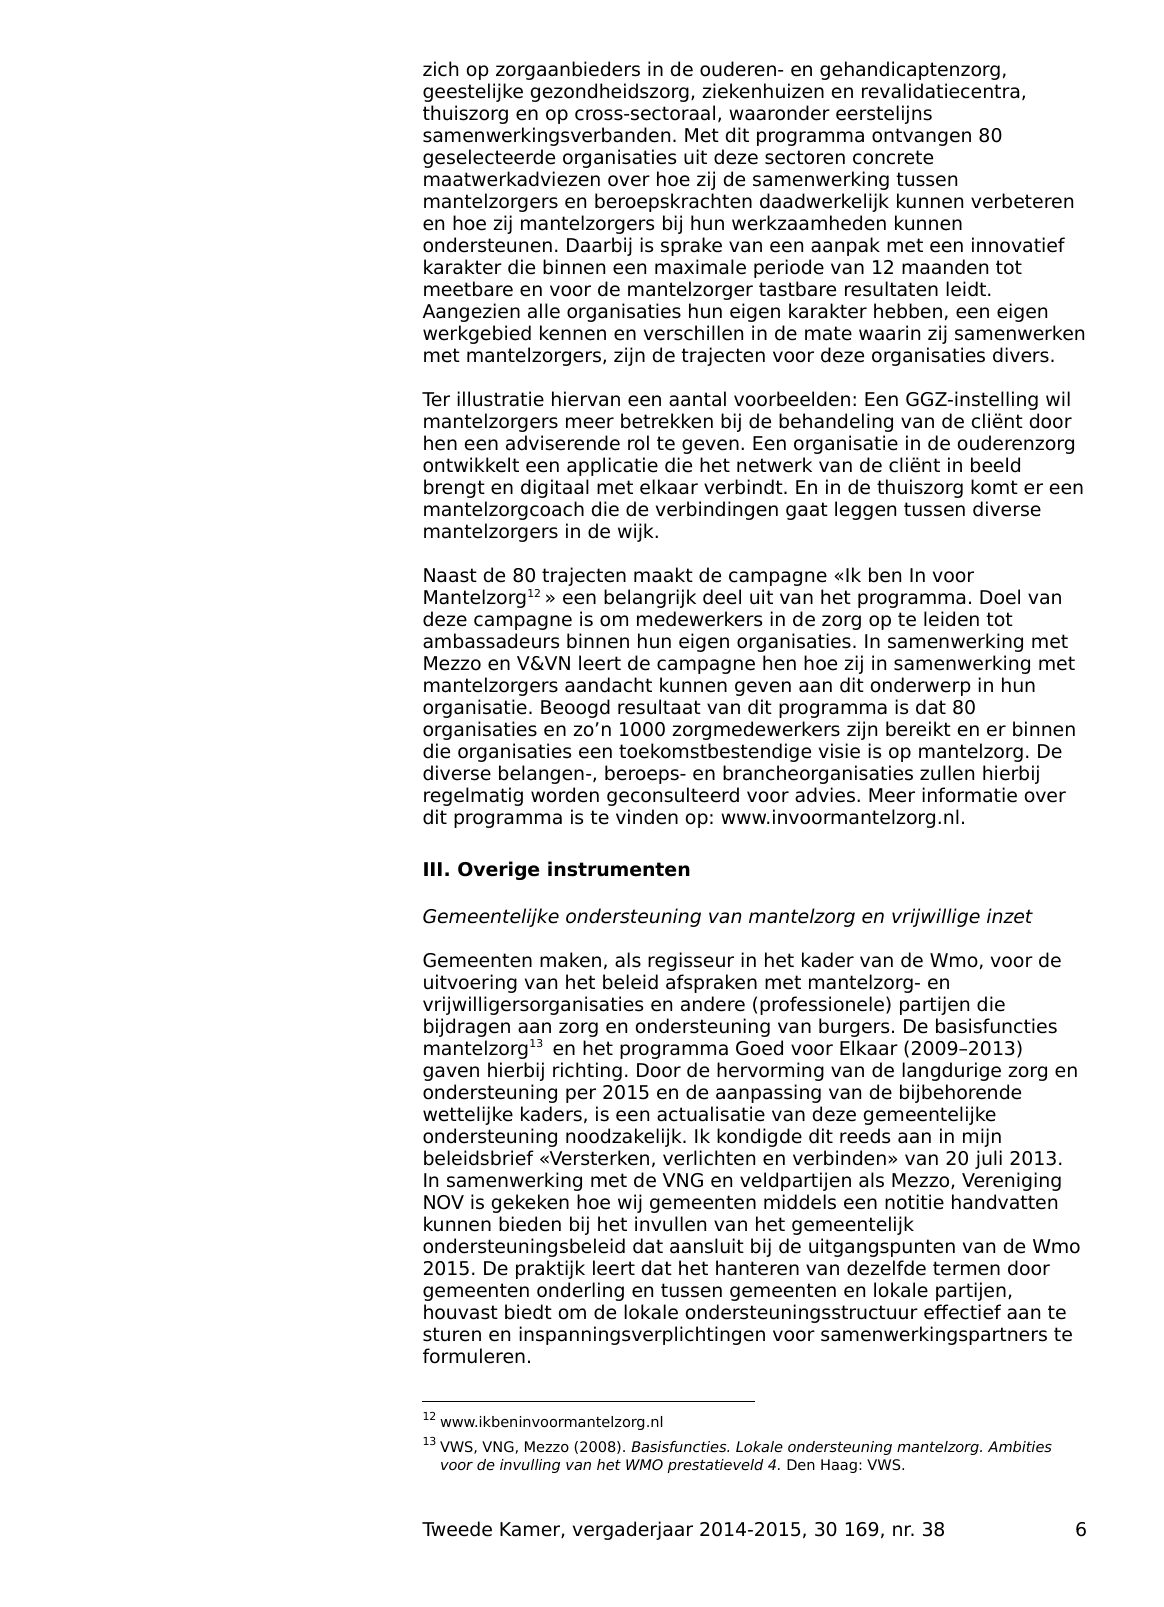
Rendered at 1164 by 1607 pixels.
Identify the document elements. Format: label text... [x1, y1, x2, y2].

text VWS, VNG, Mezzo (2008). Basisfuncties. Lokale ondersteuning mantelzorg. Ambities voor de invulling van het WMO prestatieveld 4. Den Haag: VWS. [422, 1435, 1087, 1474]
text zich op zorgaanbieders in de ouderen- en gehandicaptenzorg, geestelijke gezondheidszorg, ziekenhuizen en revalidatiecentra, thuiszorg en op cross-sectoraal, waaronder eerstelijns samenwerkingsverbanden. Met dit programma ontvangen 80 geselecteerde organisaties uit deze sectoren concrete maatwerkadviezen over hoe zij de samenwerking tussen mantelzorgers en beroepskrachten daadwerkelijk kunnen verbeteren en hoe zij mantelzorgers bij hun werkzaamheden kunnen ondersteunen. Daarbij is sprake van een aanpak met een innovatief karakter die binnen een maximale periode van 12 maanden tot meetbare en voor de mantelzorger tastbare resultaten leidt. Aangezien alle organisaties hun eigen karakter hebben, een eigen werkgebied kennen en verschillen in de mate waarin zij samenwerken met mantelzorgers, zijn de trajecten voor deze organisaties divers. [422, 59, 1087, 367]
text Naast de 80 trajecten maakt de campagne «Ik ben In voor Mantelzorg» een belangrijk deel uit van het programma. Doel van deze campagne is om medewerkers in de zorg op te leiden tot ambassadeurs binnen hun eigen organisaties. In samenwerking met Mezzo en V&VN leert de campagne hen hoe zij in samenwerking met mantelzorgers aandacht kunnen geven aan dit onderwerp in hun organisatie. Beoogd resultaat van dit programma is dat 80 organisaties en zo’n 1000 zorgmedewerkers zijn bereikt en er binnen die organisaties een toekomstbestendige visie is op mantelzorg. De diverse belangen-, beroeps- en brancheorganisaties zullen hierbij regelmatig worden geconsulteerd voor advies. Meer informatie over dit programma is te vinden op: www.invoormantelzorg.nl. [422, 565, 1087, 829]
subtitle III. Overige instrumenten [422, 859, 1087, 881]
text Ter illustratie hiervan een aantal voorbeelden: Een GGZ-instelling wil mantelzorgers meer betrekken bij de behandeling van de cliënt door hen een adviserende rol te geven. Een organisatie in de ouderenzorg ontwikkelt een applicatie die het netwerk van de cliënt in beeld brengt en digitaal met elkaar verbindt. En in de thuiszorg komt er een mantelzorgcoach die de verbindingen gaat leggen tussen diverse mantelzorgers in de wijk. [422, 389, 1087, 543]
subtitle Gemeentelijke ondersteuning van mantelzorg en vrijwillige inzet [422, 906, 1087, 928]
text Gemeenten maken, als regisseur in het kader van de Wmo, voor de uitvoering van het beleid afspraken met mantelzorg- en vrijwilligersorganisaties en andere (professionele) partijen die bijdragen aan zorg en ondersteuning van burgers. De basisfuncties mantelzorg en het programma Goed voor Elkaar (2009–2013) gaven hierbij richting. Door de hervorming van de langdurige zorg en ondersteuning per 2015 en de aanpassing van de bijbehorende wettelijke kaders, is een actualisatie van deze gemeentelijke ondersteuning noodzakelijk. Ik kondigde dit reeds aan in mijn beleidsbrief «Versterken, verlichten en verbinden» van 20 juli 2013. In samenwerking met de VNG en veldpartijen als Mezzo, Vereniging NOV is gekeken hoe wij gemeenten middels een notitie handvatten kunnen bieden bij het invullen van het gemeentelijk ondersteuningsbeleid dat aansluit bij de uitgangspunten van de Wmo 2015. De praktijk leert dat het hanteren van dezelfde termen door gemeenten onderling en tussen gemeenten en lokale partijen, houvast biedt om de lokale ondersteuningsstructuur effectief aan te sturen en inspanningsverplichtingen voor samenwerkingspartners te formuleren. [422, 950, 1087, 1367]
text www.ikbeninvoormantelzorg.nl [422, 1410, 1087, 1432]
